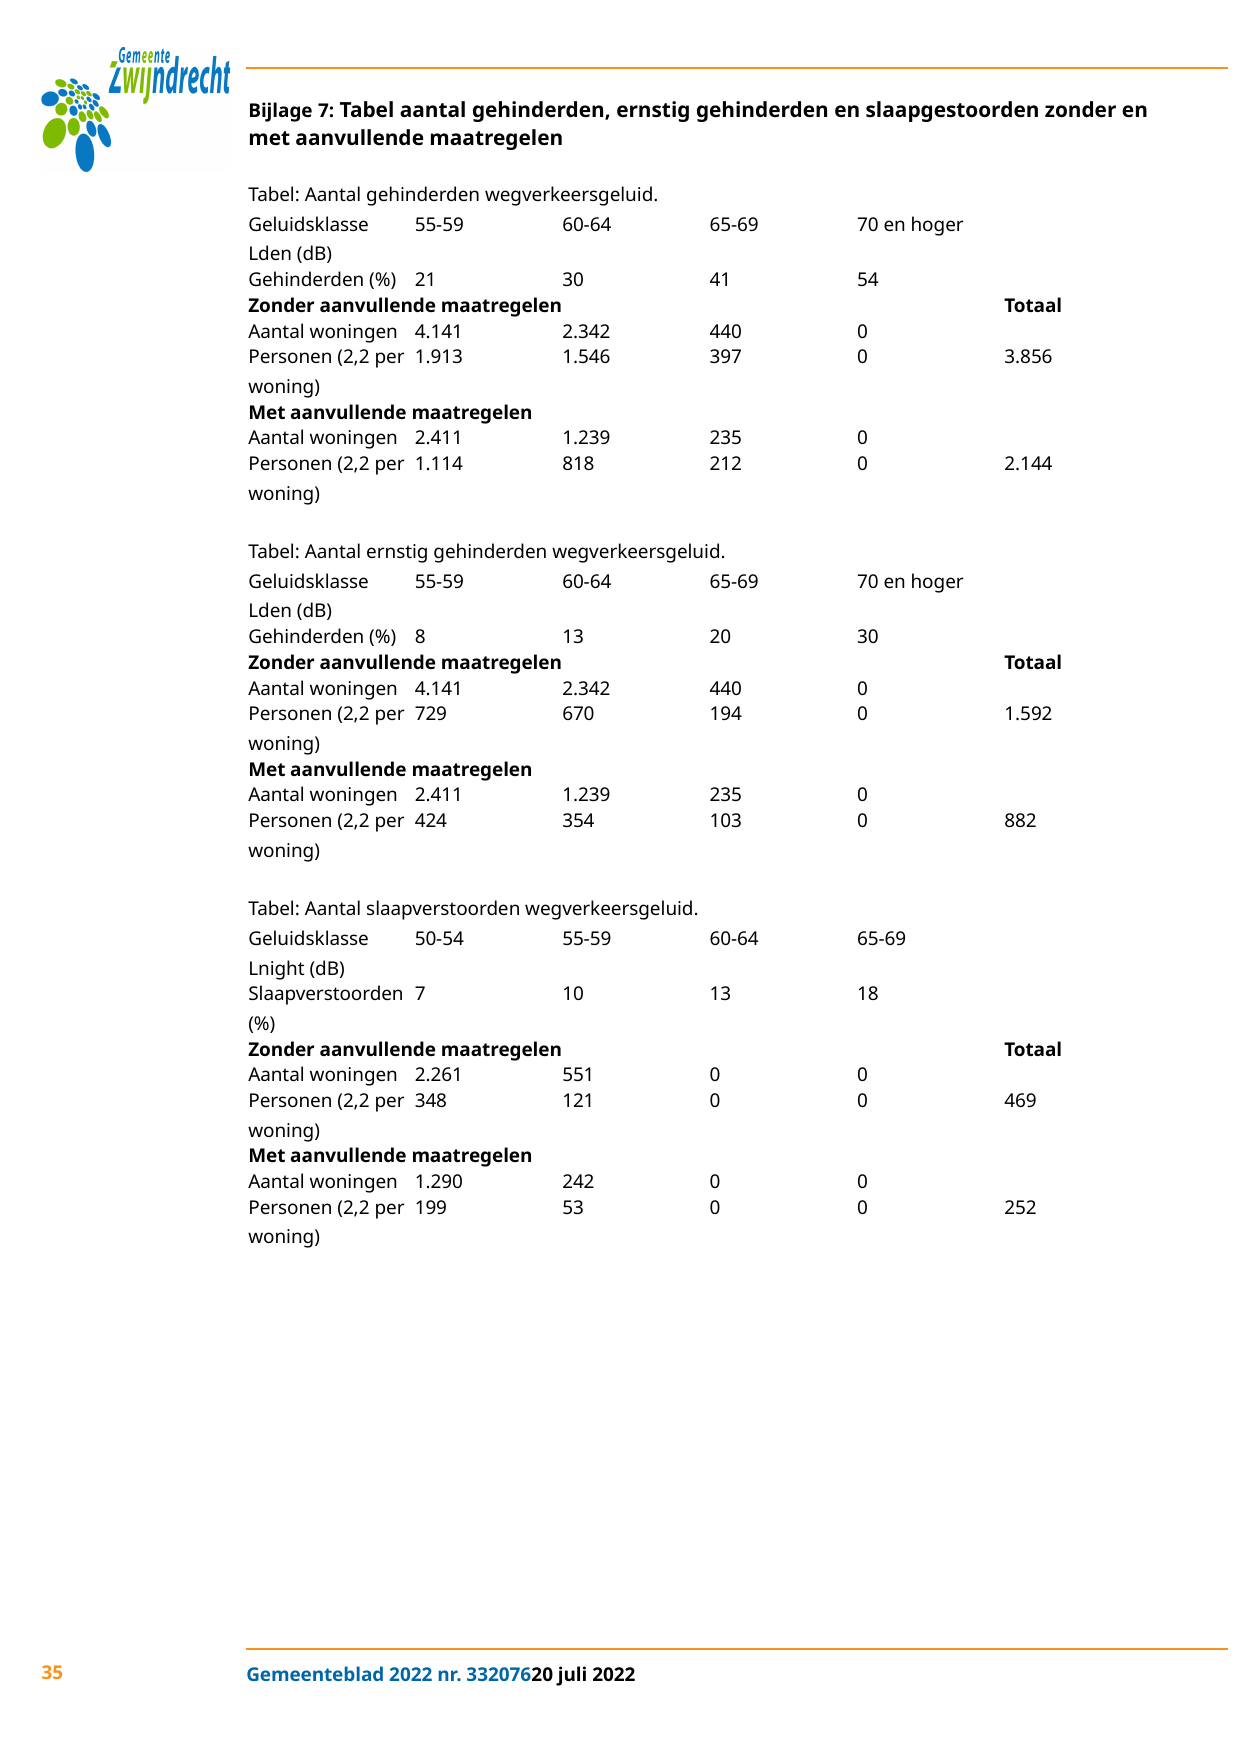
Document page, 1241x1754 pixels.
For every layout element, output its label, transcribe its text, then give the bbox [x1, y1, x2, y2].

table_cell Gehinderden (%) [248, 624, 414, 649]
text Bijlage 7: Tabel aantal gehinderden, ernstig gehinderden en slaapgestoorden zonder en met aanvullende maatregelen [248, 95, 1152, 152]
table_cell 1.290 [415, 1168, 562, 1194]
table_cell 235 [709, 782, 857, 807]
table_cell [1004, 1062, 1152, 1087]
table_cell Aantal woningen [248, 425, 414, 450]
table_cell 30 [562, 266, 709, 292]
table_cell [1004, 981, 1152, 1036]
table_header 60-64 [562, 568, 709, 623]
table_cell 252 [1004, 1194, 1152, 1249]
table_cell Zonder aanvullende maatregelen [248, 1036, 1004, 1062]
table_cell Personen (2,2 per woning) [248, 701, 414, 756]
table_cell 348 [415, 1087, 562, 1143]
table_cell 212 [709, 450, 857, 506]
table_cell Totaal [1004, 649, 1152, 675]
table_cell 30 [857, 624, 1004, 649]
table_cell 0 [857, 675, 1004, 701]
table_cell 1.239 [562, 782, 709, 807]
table_cell Totaal [1004, 292, 1152, 318]
table_cell 0 [857, 344, 1004, 399]
table_cell 0 [857, 808, 1004, 863]
table_cell 53 [562, 1194, 709, 1249]
table_header [1004, 568, 1152, 623]
table_cell Zonder aanvullende maatregelen [248, 649, 1004, 675]
table_cell 0 [857, 1062, 1004, 1087]
table_cell 1.592 [1004, 701, 1152, 756]
table_cell 0 [857, 782, 1004, 807]
table_cell 103 [709, 808, 857, 863]
table_header 50-54 [415, 925, 562, 981]
table_header 55-59 [562, 925, 709, 981]
table_cell 2.342 [562, 318, 709, 343]
table_cell 2.342 [562, 675, 709, 701]
table_cell Aantal woningen [248, 1168, 414, 1194]
table_cell 1.114 [415, 450, 562, 506]
table_cell 13 [709, 981, 857, 1036]
table_cell 0 [709, 1168, 857, 1194]
table_header [1004, 211, 1152, 266]
table_cell 1.913 [415, 344, 562, 399]
table_header 65-69 [709, 568, 857, 623]
table_cell 0 [857, 1087, 1004, 1143]
table_cell 0 [857, 318, 1004, 343]
table_cell Personen (2,2 per woning) [248, 450, 414, 506]
table_cell 469 [1004, 1087, 1152, 1143]
table_cell 0 [857, 425, 1004, 450]
table_cell 199 [415, 1194, 562, 1249]
table_header 60-64 [562, 211, 709, 266]
table_cell Slaapverstoorden (%) [248, 981, 414, 1036]
table_cell 0 [709, 1062, 857, 1087]
table_cell 440 [709, 675, 857, 701]
table_cell 0 [857, 1168, 1004, 1194]
table_header Geluidsklasse Lden (dB) [248, 568, 414, 623]
table_cell Met aanvullende maatregelen [248, 399, 1152, 424]
table_cell 10 [562, 981, 709, 1036]
table_cell 121 [562, 1087, 709, 1143]
table_cell 670 [562, 701, 709, 756]
table_cell Personen (2,2 per woning) [248, 808, 414, 863]
picture [41, 47, 231, 172]
table_cell Aantal woningen [248, 318, 414, 343]
table_header 65-69 [857, 925, 1004, 981]
table_cell [1004, 624, 1152, 649]
table_cell 3.856 [1004, 344, 1152, 399]
table_header 55-59 [415, 568, 562, 623]
table_cell 54 [857, 266, 1004, 292]
table_cell 0 [709, 1087, 857, 1143]
table_header 70 en hoger [857, 211, 1004, 266]
table_cell 13 [562, 624, 709, 649]
table_cell Zonder aanvullende maatregelen [248, 292, 1004, 318]
table_cell [1004, 318, 1152, 343]
table_cell 8 [415, 624, 562, 649]
text Tabel: Aantal slaapverstoorden wegverkeersgeluid. [248, 896, 1152, 921]
table_cell 4.141 [415, 318, 562, 343]
table_cell 551 [562, 1062, 709, 1087]
table_cell Aantal woningen [248, 1062, 414, 1087]
table_cell Met aanvullende maatregelen [248, 756, 1152, 782]
table_cell 0 [857, 450, 1004, 506]
table_header 55-59 [415, 211, 562, 266]
table_cell [1004, 266, 1152, 292]
table_cell Totaal [1004, 1036, 1152, 1062]
table_cell 2.261 [415, 1062, 562, 1087]
table_cell 7 [415, 981, 562, 1036]
table_cell Personen (2,2 per woning) [248, 344, 414, 399]
table_cell 21 [415, 266, 562, 292]
table_cell Met aanvullende maatregelen [248, 1143, 1152, 1168]
table_cell 424 [415, 808, 562, 863]
table_cell 440 [709, 318, 857, 343]
table_cell Aantal woningen [248, 675, 414, 701]
table_cell Aantal woningen [248, 782, 414, 807]
table_header 60-64 [709, 925, 857, 981]
table_cell 729 [415, 701, 562, 756]
table_cell 2.144 [1004, 450, 1152, 506]
text Tabel: Aantal gehinderden wegverkeersgeluid. [248, 181, 1152, 207]
table_cell 0 [857, 701, 1004, 756]
table_cell Personen (2,2 per woning) [248, 1087, 414, 1143]
table_cell [1004, 1168, 1152, 1194]
table_cell 235 [709, 425, 857, 450]
table_header Geluidsklasse Lnight (dB) [248, 925, 414, 981]
table_cell [1004, 782, 1152, 807]
table_cell Personen (2,2 per woning) [248, 1194, 414, 1249]
table_header Geluidsklasse Lden (dB) [248, 211, 414, 266]
table_cell 818 [562, 450, 709, 506]
table_cell 354 [562, 808, 709, 863]
table_cell 397 [709, 344, 857, 399]
table_cell 194 [709, 701, 857, 756]
table_cell 41 [709, 266, 857, 292]
table_cell 2.411 [415, 425, 562, 450]
table_cell 18 [857, 981, 1004, 1036]
table_cell 1.239 [562, 425, 709, 450]
table_cell 2.411 [415, 782, 562, 807]
table_cell [1004, 425, 1152, 450]
table_cell 1.546 [562, 344, 709, 399]
table_cell [1004, 675, 1152, 701]
table_cell 20 [709, 624, 857, 649]
table_cell 0 [857, 1194, 1004, 1249]
table_cell 4.141 [415, 675, 562, 701]
table_cell 0 [709, 1194, 857, 1249]
text Tabel: Aantal ernstig gehinderden wegverkeersgeluid. [248, 538, 1152, 564]
table_cell 242 [562, 1168, 709, 1194]
table_cell Gehinderden (%) [248, 266, 414, 292]
table_header 70 en hoger [857, 568, 1004, 623]
table_header [1004, 925, 1152, 981]
table_header 65-69 [709, 211, 857, 266]
table_cell 882 [1004, 808, 1152, 863]
